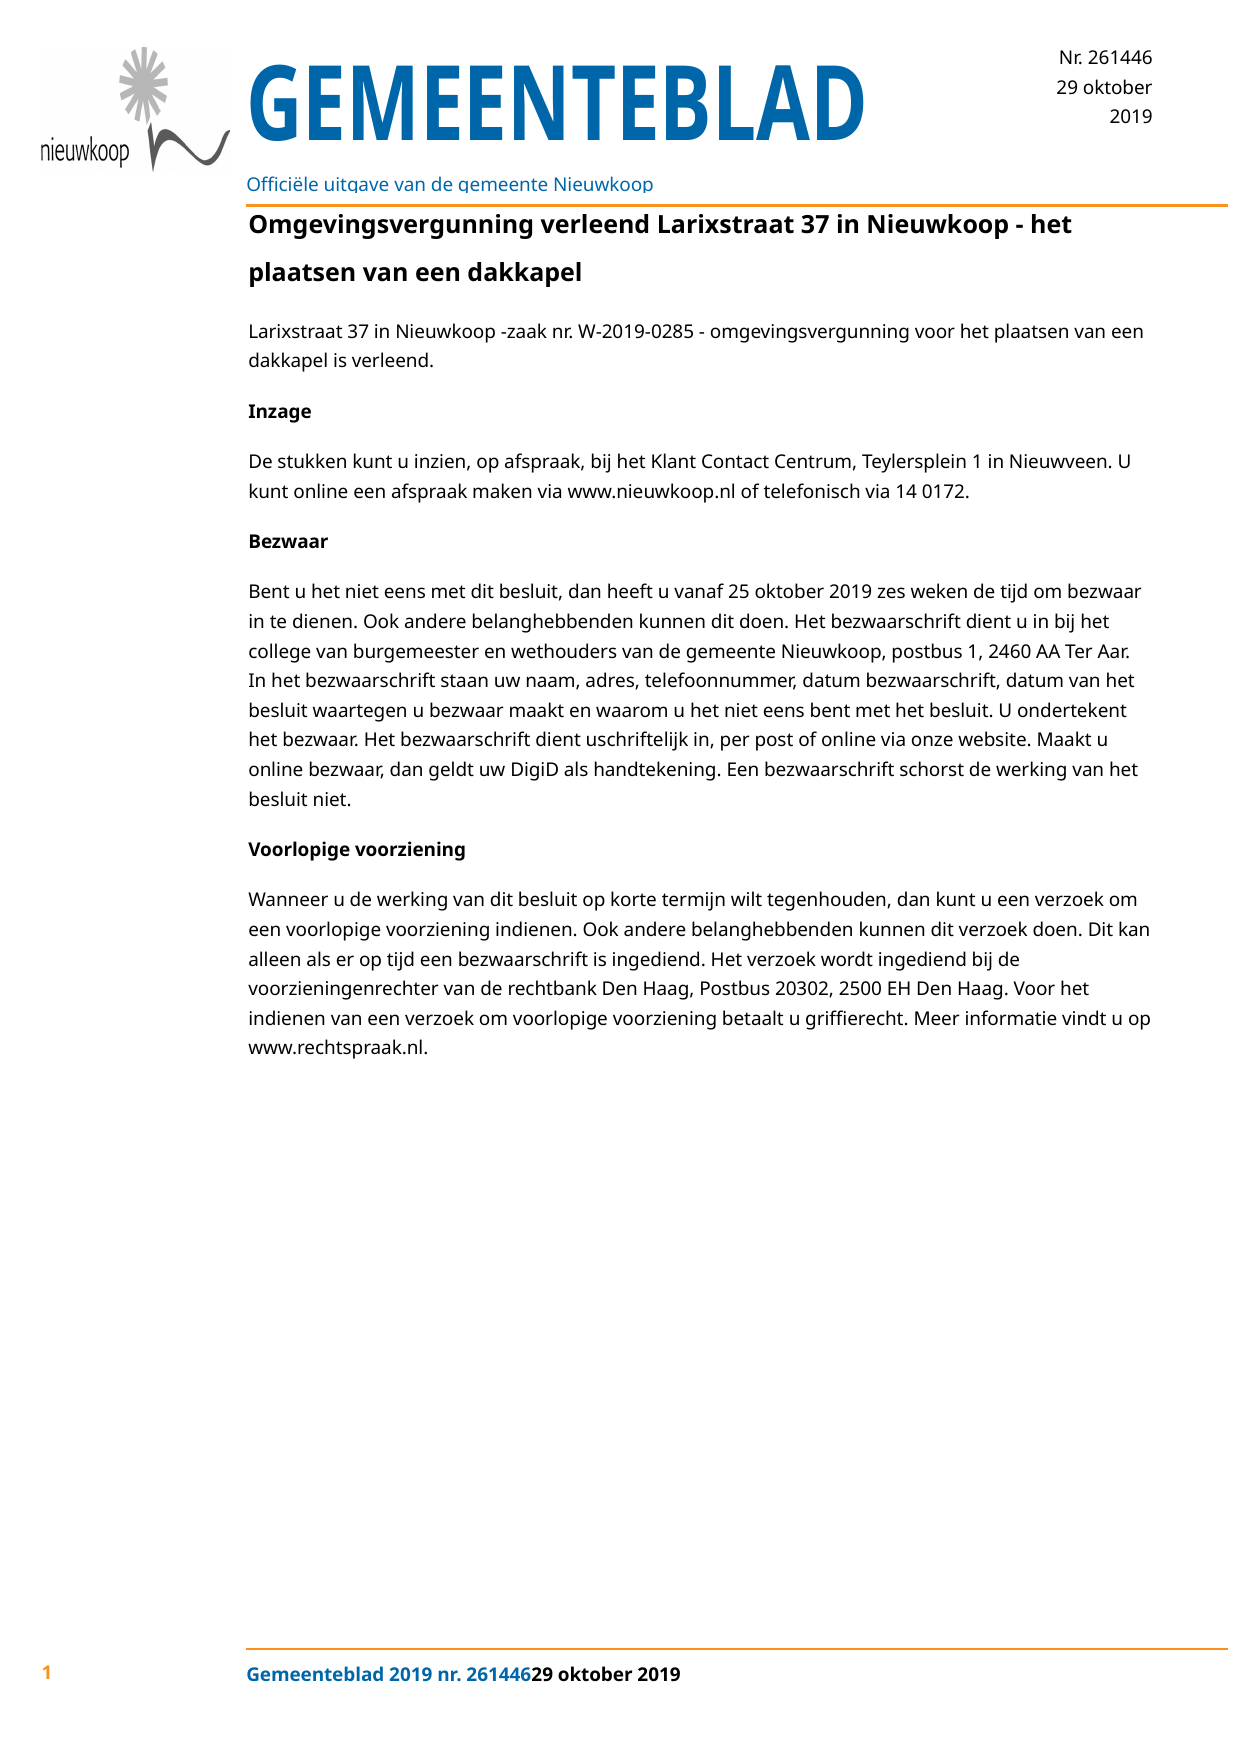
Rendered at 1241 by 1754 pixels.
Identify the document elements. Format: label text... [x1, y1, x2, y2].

text Bent u het niet eens met dit besluit, dan heeft u vanaf 25 oktober 2019 zes weken de tijd om bezwaar in te dienen. Ook andere belanghebbenden kunnen dit doen. Het bezwaarschrift dient u in bij het college van burgemeester en wethouders van de gemeente Nieuwkoop, postbus 1, 2460 AA Ter Aar. In het bezwaarschrift staan uw naam, adres, telefoonnummer, datum bezwaarschrift, datum van het besluit waartegen u bezwaar maakt en waarom u het niet eens bent met het besluit. U ondertekent het bezwaar. Het bezwaarschrift dient uschriftelijk in, per post of online via onze website. Maakt u online bezwaar, dan geldt uw DigiD als handtekening. Een bezwaarschrift schorst de werking van het besluit niet. [248, 579, 1152, 812]
text Bezwaar [248, 528, 1152, 554]
text Inzage [248, 398, 1152, 424]
text Voorlopige voorziening [248, 836, 1152, 862]
text Omgevingsvergunning verleend Larixstraat 37 in Nieuwkoop - het plaatsen van een dakkapel [248, 207, 1152, 288]
picture [41, 47, 231, 172]
text De stukken kunt u inzien, op afspraak, bij het Klant Contact Centrum, Teylersplein 1 in Nieuwveen. U kunt online een afspraak maken via www.nieuwkoop.nl of telefonisch via 14 0172. [248, 448, 1152, 504]
text Larixstraat 37 in Nieuwkoop -zaak nr. W-2019-0285 - omgevingsvergunning voor het plaatsen van een dakkapel is verleend. [248, 318, 1152, 373]
text Wanneer u de werking van dit besluit op korte termijn wilt tegenhouden, dan kunt u een verzoek om een voorlopige voorziening indienen. Ook andere belanghebbenden kunnen dit verzoek doen. Dit kan alleen als er op tijd een bezwaarschrift is ingediend. Het verzoek wordt ingediend bij de voorzieningenrechter van de rechtbank Den Haag, Postbus 20302, 2500 EH Den Haag. Voor het indienen van een verzoek om voorlopige voorziening betaalt u griffierecht. Meer informatie vindt u op www.rechtspraak.nl. [248, 887, 1152, 1060]
